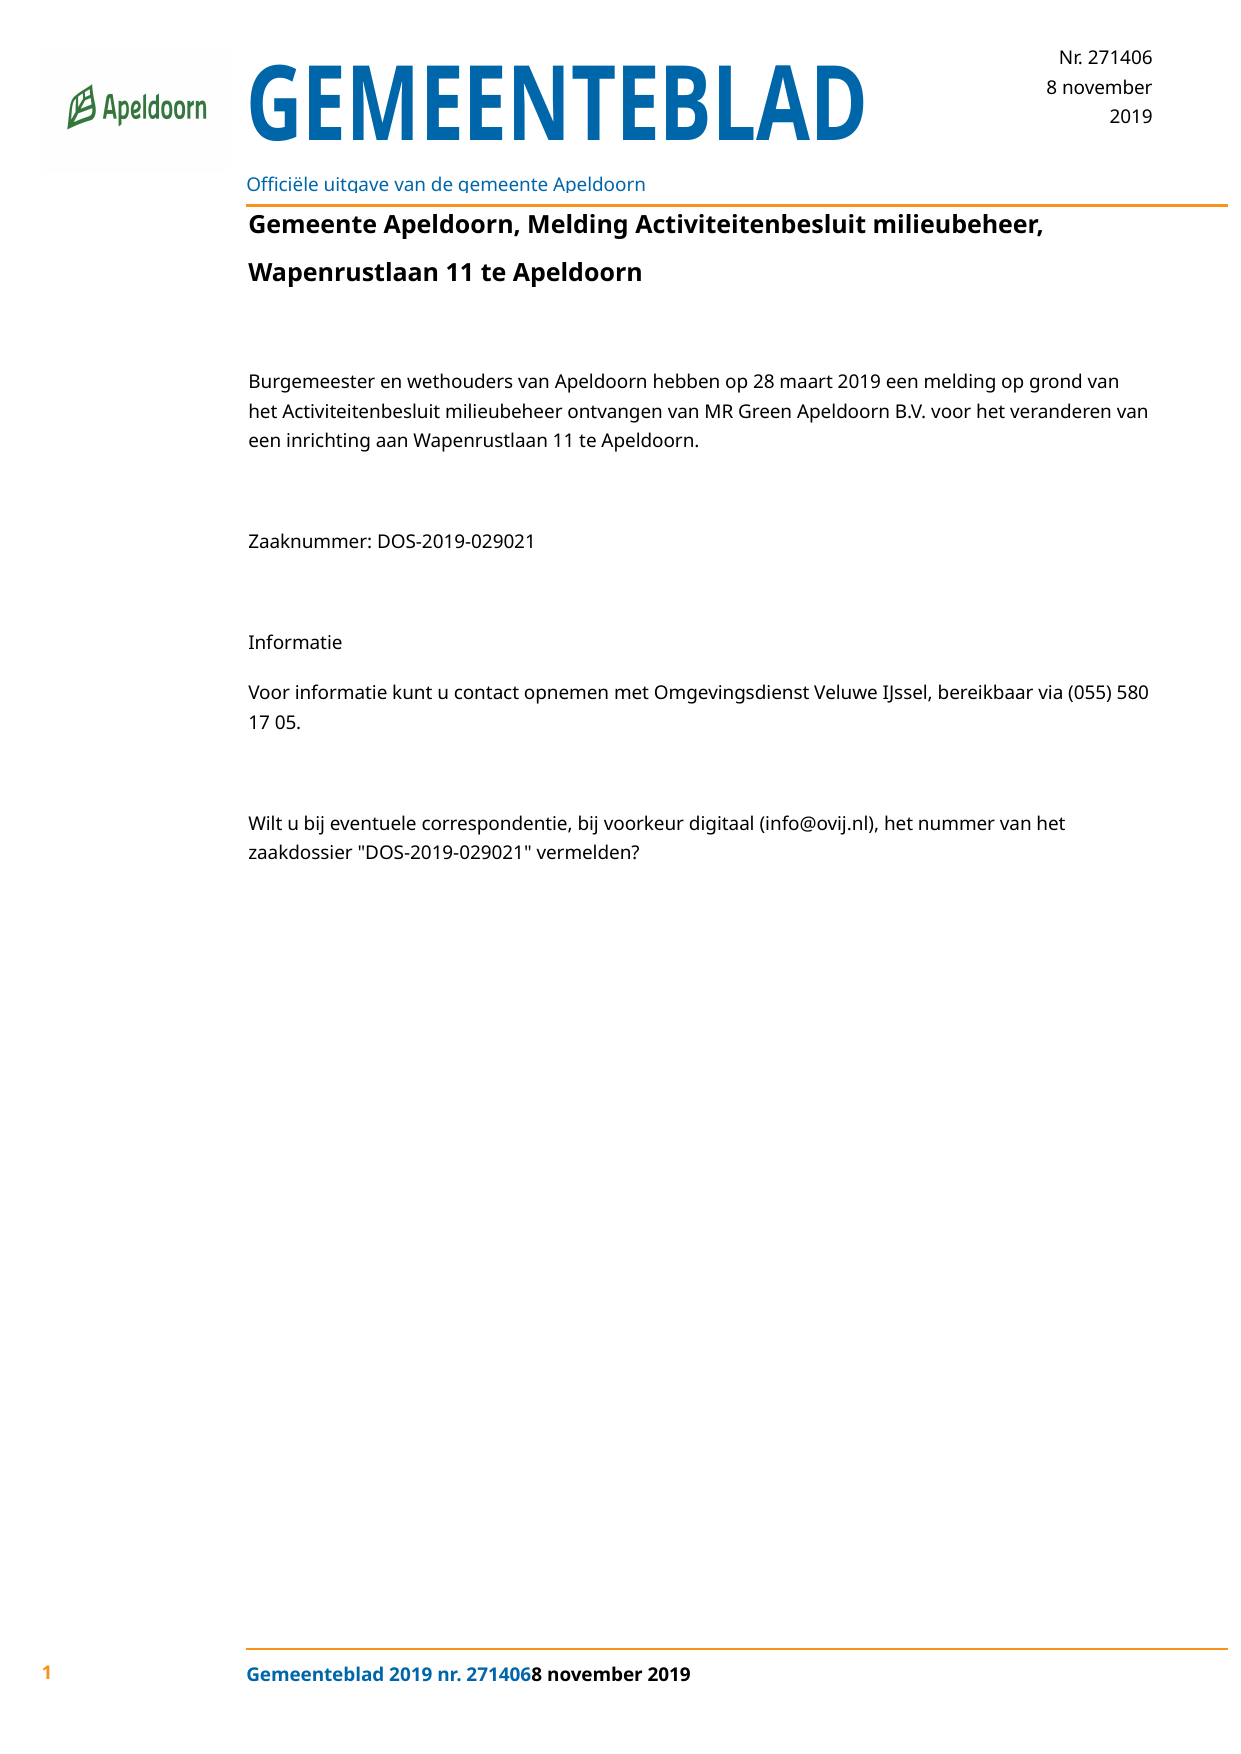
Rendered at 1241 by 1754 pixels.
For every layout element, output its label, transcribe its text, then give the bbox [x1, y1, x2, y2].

text Zaaknummer: DOS-2019-029021 [248, 528, 1152, 554]
text Burgemeester en wethouders van Apeldoorn hebben op 28 maart 2019 een melding op grond van het Activiteitenbesluit milieubeheer ontvangen van MR Green Apeldoorn B.V. voor het veranderen van een inrichting aan Wapenrustlaan 11 te Apeldoorn. [248, 368, 1152, 453]
picture [41, 47, 231, 172]
text Gemeente Apeldoorn, Melding Activiteitenbesluit milieubeheer, Wapenrustlaan 11 te Apeldoorn [248, 207, 1152, 288]
text Wilt u bij eventuele correspondentie, bij voorkeur digitaal (info@ovij.nl), het nummer van het zaakdossier "DOS-2019-029021" vermelden? [248, 810, 1152, 865]
text Voor informatie kunt u contact opnemen met Omgevingsdienst Veluwe IJssel, bereikbaar via (055) 580 17 05. [248, 679, 1152, 735]
text Informatie [248, 629, 1152, 655]
